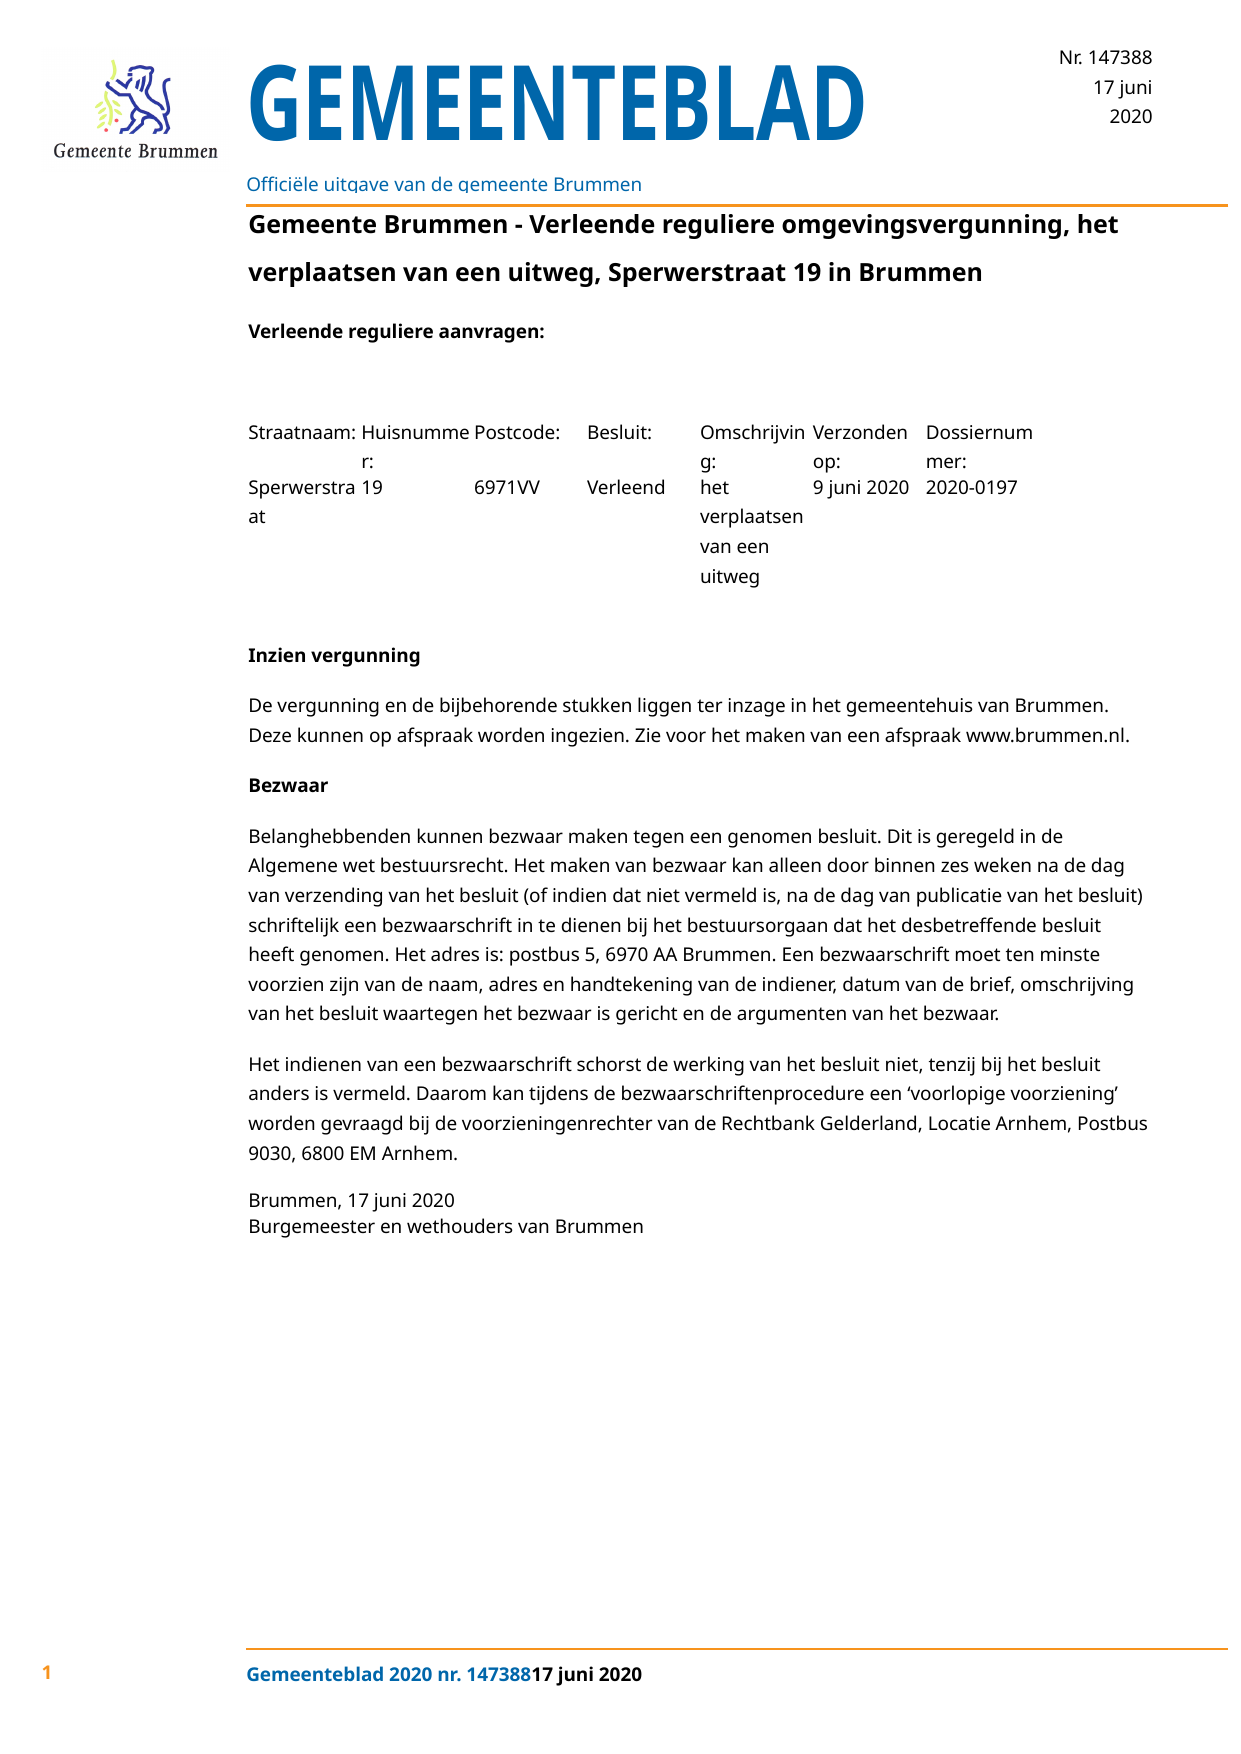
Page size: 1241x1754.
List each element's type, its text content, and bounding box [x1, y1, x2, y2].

text Gemeente Brummen - Verleende reguliere omgevingsvergunning, het verplaatsen van een uitweg, Sperwerstraat 19 in Brummen [248, 207, 1152, 288]
table_cell Sperwerstraat [248, 474, 361, 589]
table_header Omschrijving: [700, 419, 813, 474]
text Belanghebbenden kunnen bezwaar maken tegen een genomen besluit. Dit is geregeld in de Algemene wet bestuursrecht. Het maken van bezwaar kan alleen door binnen zes weken na de dag van verzending van het besluit (of indien dat niet vermeld is, na de dag van publicatie van het besluit) schriftelijk een bezwaarschrift in te dienen bij het bestuursorgaan dat het desbetreffende besluit heeft genomen. Het adres is: postbus 5, 6970 AA Brummen. Een bezwaarschrift moet ten minste voorzien zijn van de naam, adres en handtekening van de indiener, datum van de brief, omschrijving van het besluit waartegen het bezwaar is gericht en de argumenten van het bezwaar. [248, 823, 1152, 1026]
table_header Straatnaam: [248, 419, 361, 474]
text Burgemeester en wethouders van Brummen [248, 1213, 1152, 1239]
table_cell 6971VV [474, 474, 587, 589]
text Het indienen van een bezwaarschrift schorst de werking van het besluit niet, tenzij bij het besluit anders is vermeld. Daarom kan tijdens de bezwaarschriftenprocedure een ‘voorlopige voorziening’ worden gevraagd bij de voorzieningenrechter van de Rechtbank Gelderland, Locatie Arnhem, Postbus 9030, 6800 EM Arnhem. [248, 1051, 1152, 1166]
table_cell [1039, 474, 1152, 589]
text De vergunning en de bijbehorende stukken liggen ter inzage in het gemeentehuis van Brummen. Deze kunnen op afspraak worden ingezien. Zie voor het maken van een afspraak www.brummen.nl. [248, 693, 1152, 748]
table_cell 9 juni 2020 [813, 474, 926, 589]
table_header Verzonden op: [813, 419, 926, 474]
text Inzien vergunning [248, 642, 1152, 668]
table_header Besluit: [587, 419, 700, 474]
picture [41, 47, 231, 172]
table_header [1039, 419, 1152, 474]
text Verleende reguliere aanvragen: [248, 318, 1152, 344]
table_cell 2020-0197 [926, 474, 1038, 589]
table_header Huisnummer: [361, 419, 474, 474]
text Bezwaar [248, 773, 1152, 798]
table_header Postcode: [474, 419, 587, 474]
table_cell het verplaatsen van een uitweg [700, 474, 813, 589]
text Brummen, 17 juni 2020 [248, 1188, 1152, 1213]
table_cell 19 [361, 474, 474, 589]
table_header Dossiernummer: [926, 419, 1038, 474]
table_cell Verleend [587, 474, 700, 589]
